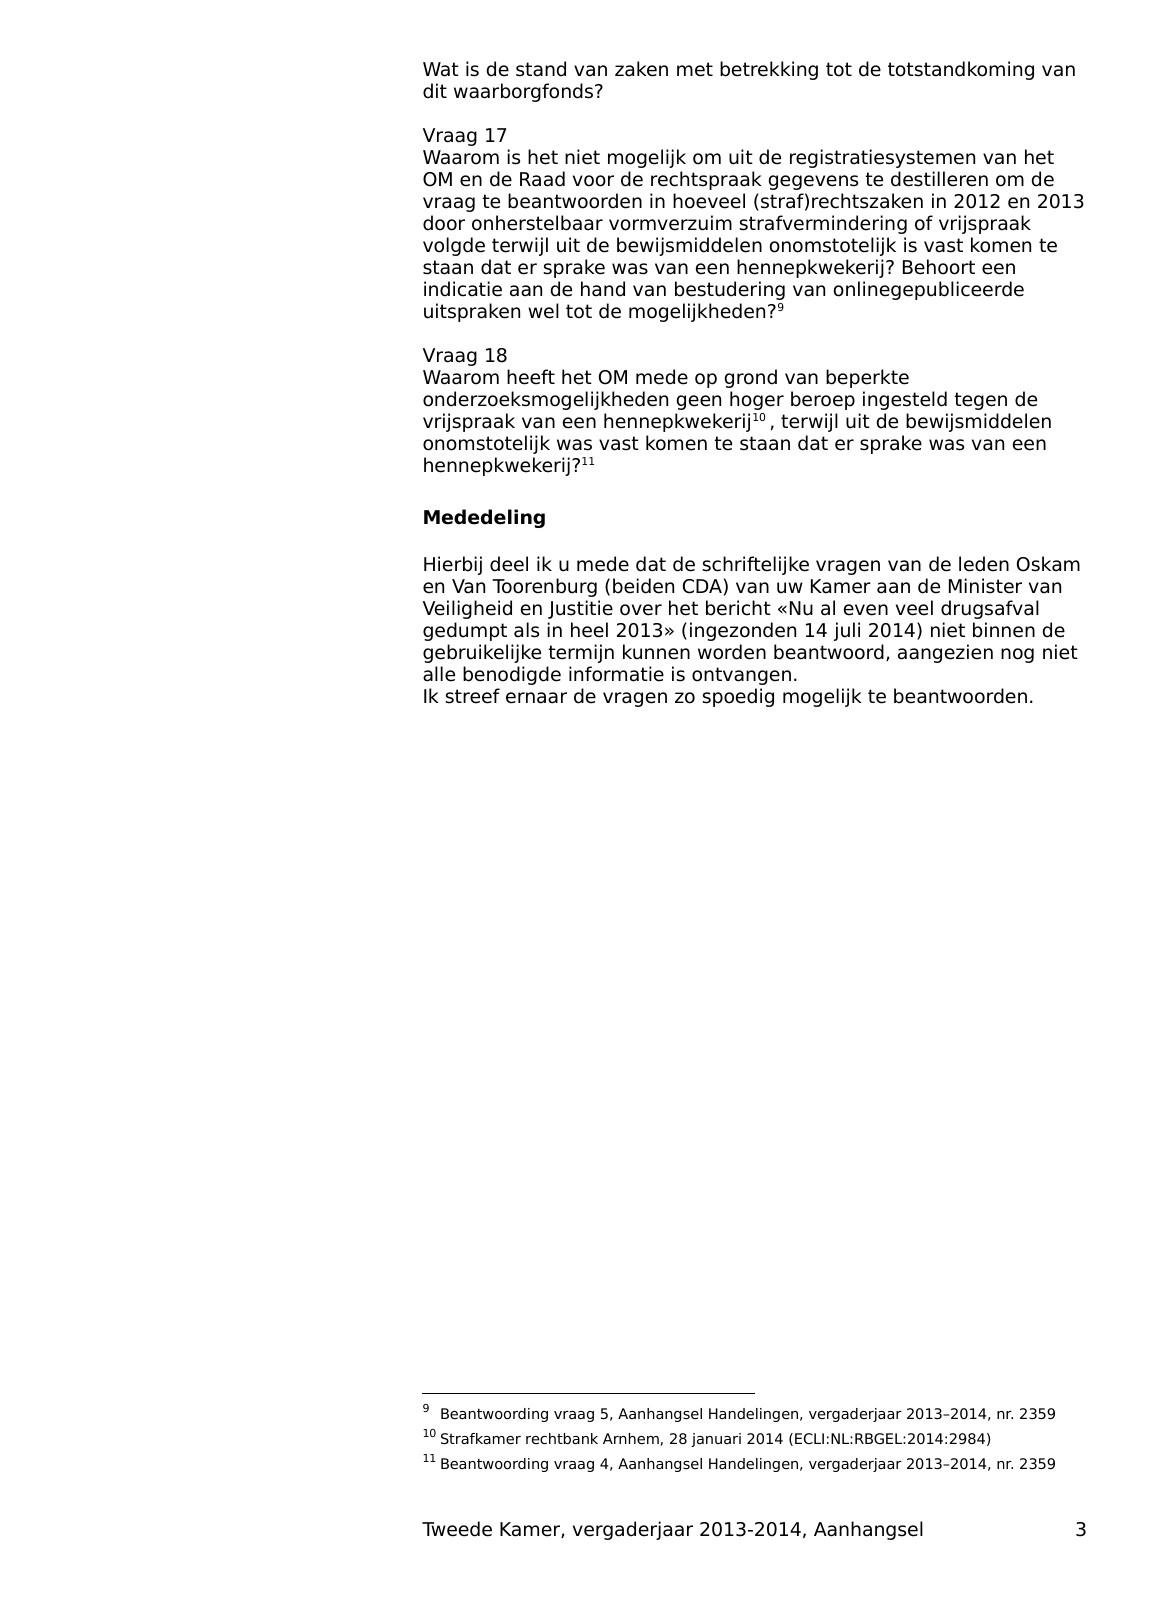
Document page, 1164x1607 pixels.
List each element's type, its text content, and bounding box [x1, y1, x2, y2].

text Beantwoording vraag 4, Aanhangsel Handelingen, vergaderjaar 2013–2014, nr. 2359 [422, 1452, 1087, 1474]
text Beantwoording vraag 5, Aanhangsel Handelingen, vergaderjaar 2013–2014, nr. 2359 [422, 1402, 1087, 1424]
text Vraag 18 [422, 345, 1087, 367]
text Waarom is het niet mogelijk om uit de registratiesystemen van het OM en de Raad voor de rechtspraak gegevens te destilleren om de vraag te beantwoorden in hoeveel (straf)rechtszaken in 2012 en 2013 door onherstelbaar vormverzuim strafvermindering of vrijspraak volgde terwijl uit de bewijsmiddelen onomstotelijk is vast komen te staan dat er sprake was van een hennepkwekerij? Behoort een indicatie aan de hand van bestudering van onlinegepubliceerde uitspraken wel tot de mogelijkheden? [422, 147, 1087, 323]
text Strafkamer rechtbank Arnhem, 28 januari 2014 (ECLI:NL:RBGEL:2014:2984) [422, 1427, 1087, 1449]
text Wat is de stand van zaken met betrekking tot de totstandkoming van dit waarborgfonds? [422, 59, 1087, 103]
text Hierbij deel ik u mede dat de schriftelijke vragen van de leden Oskam en Van Toorenburg (beiden CDA) van uw Kamer aan de Minister van Veiligheid en Justitie over het bericht «Nu al even veel drugsafval gedumpt als in heel 2013» (ingezonden 14 juli 2014) niet binnen de gebruikelijke termijn kunnen worden beantwoord, aangezien nog niet alle benodigde informatie is ontvangen. [422, 554, 1087, 686]
text Vraag 17 [422, 125, 1087, 147]
text Ik streef ernaar de vragen zo spoedig mogelijk te beantwoorden. [422, 686, 1087, 708]
text Waarom heeft het OM mede op grond van beperkte onderzoeksmogelijkheden geen hoger beroep ingesteld tegen de vrijspraak van een hennepkwekerij, terwijl uit de bewijsmiddelen onomstotelijk was vast komen te staan dat er sprake was van een hennepkwekerij? [422, 367, 1087, 477]
subtitle Mededeling [422, 507, 1087, 529]
